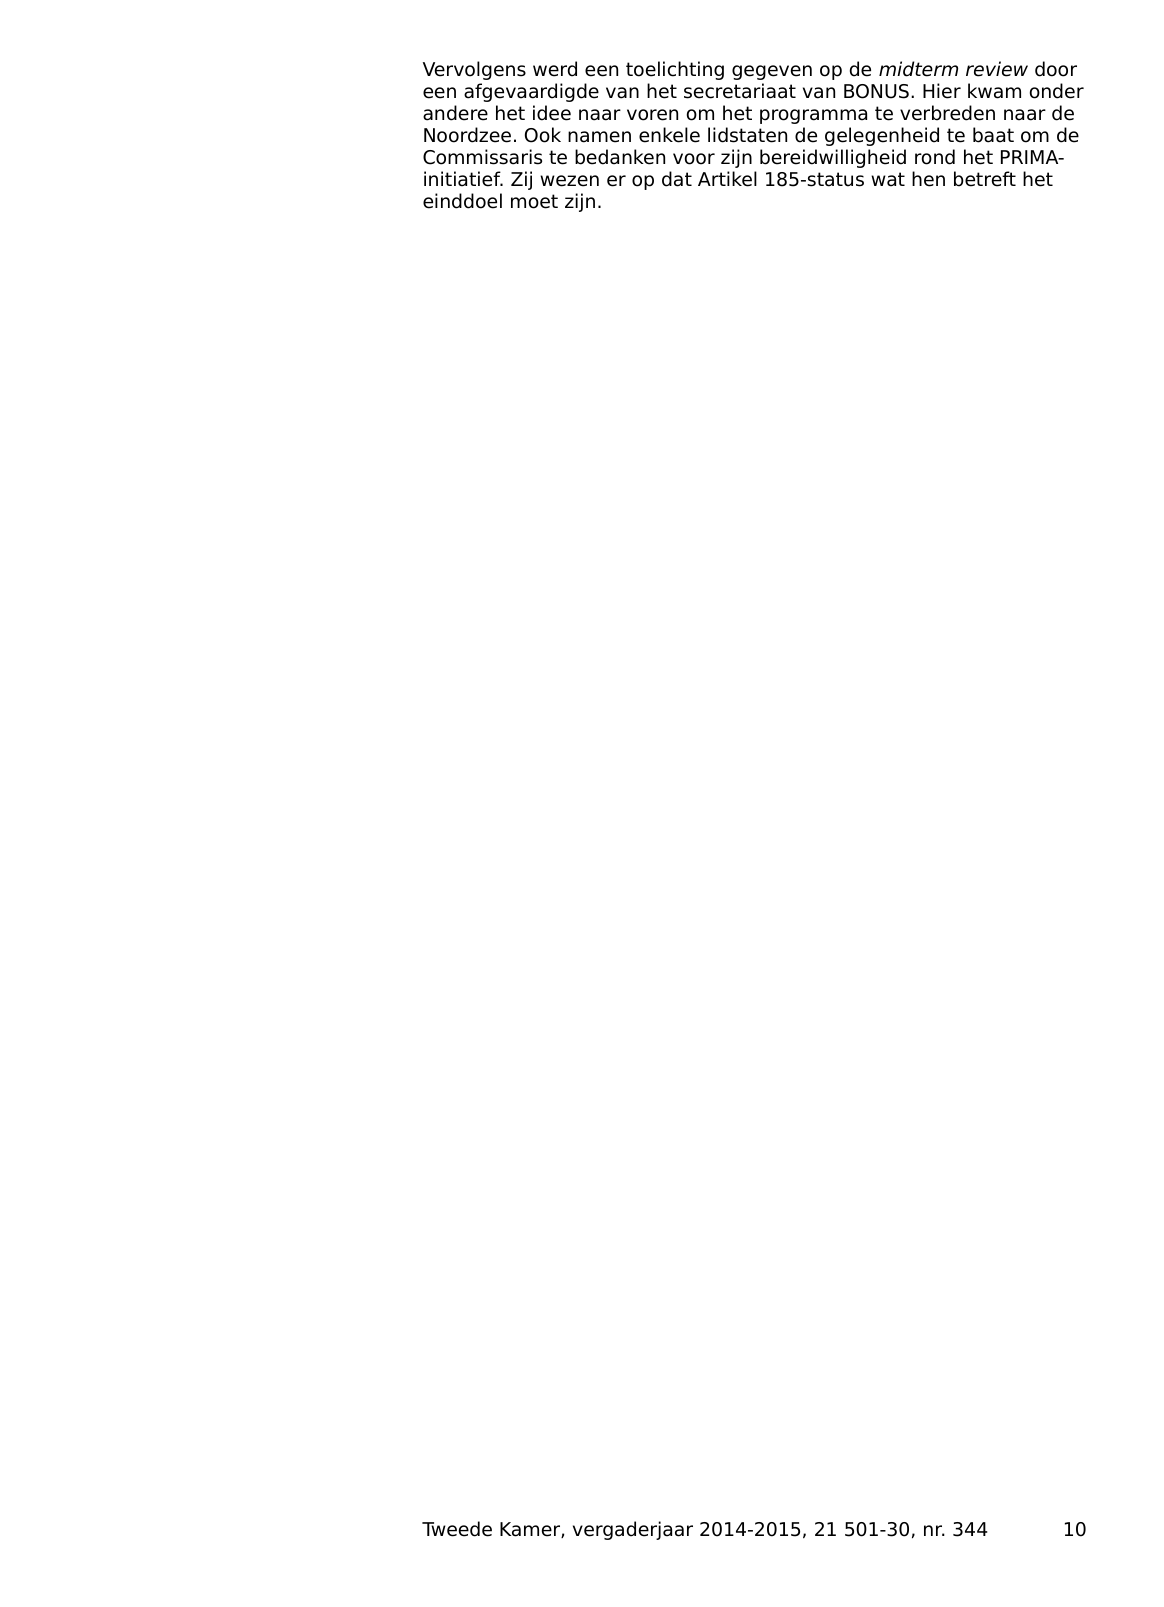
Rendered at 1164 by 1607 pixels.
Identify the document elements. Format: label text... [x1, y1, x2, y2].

text Vervolgens werd een toelichting gegeven op de midterm review door een afgevaardigde van het secretariaat van BONUS. Hier kwam onder andere het idee naar voren om het programma te verbreden naar de Noordzee. Ook namen enkele lidstaten de gelegenheid te baat om de Commissaris te bedanken voor zijn bereidwilligheid rond het PRIMA-initiatief. Zij wezen er op dat Artikel 185-status wat hen betreft het einddoel moet zijn. [422, 59, 1087, 213]
